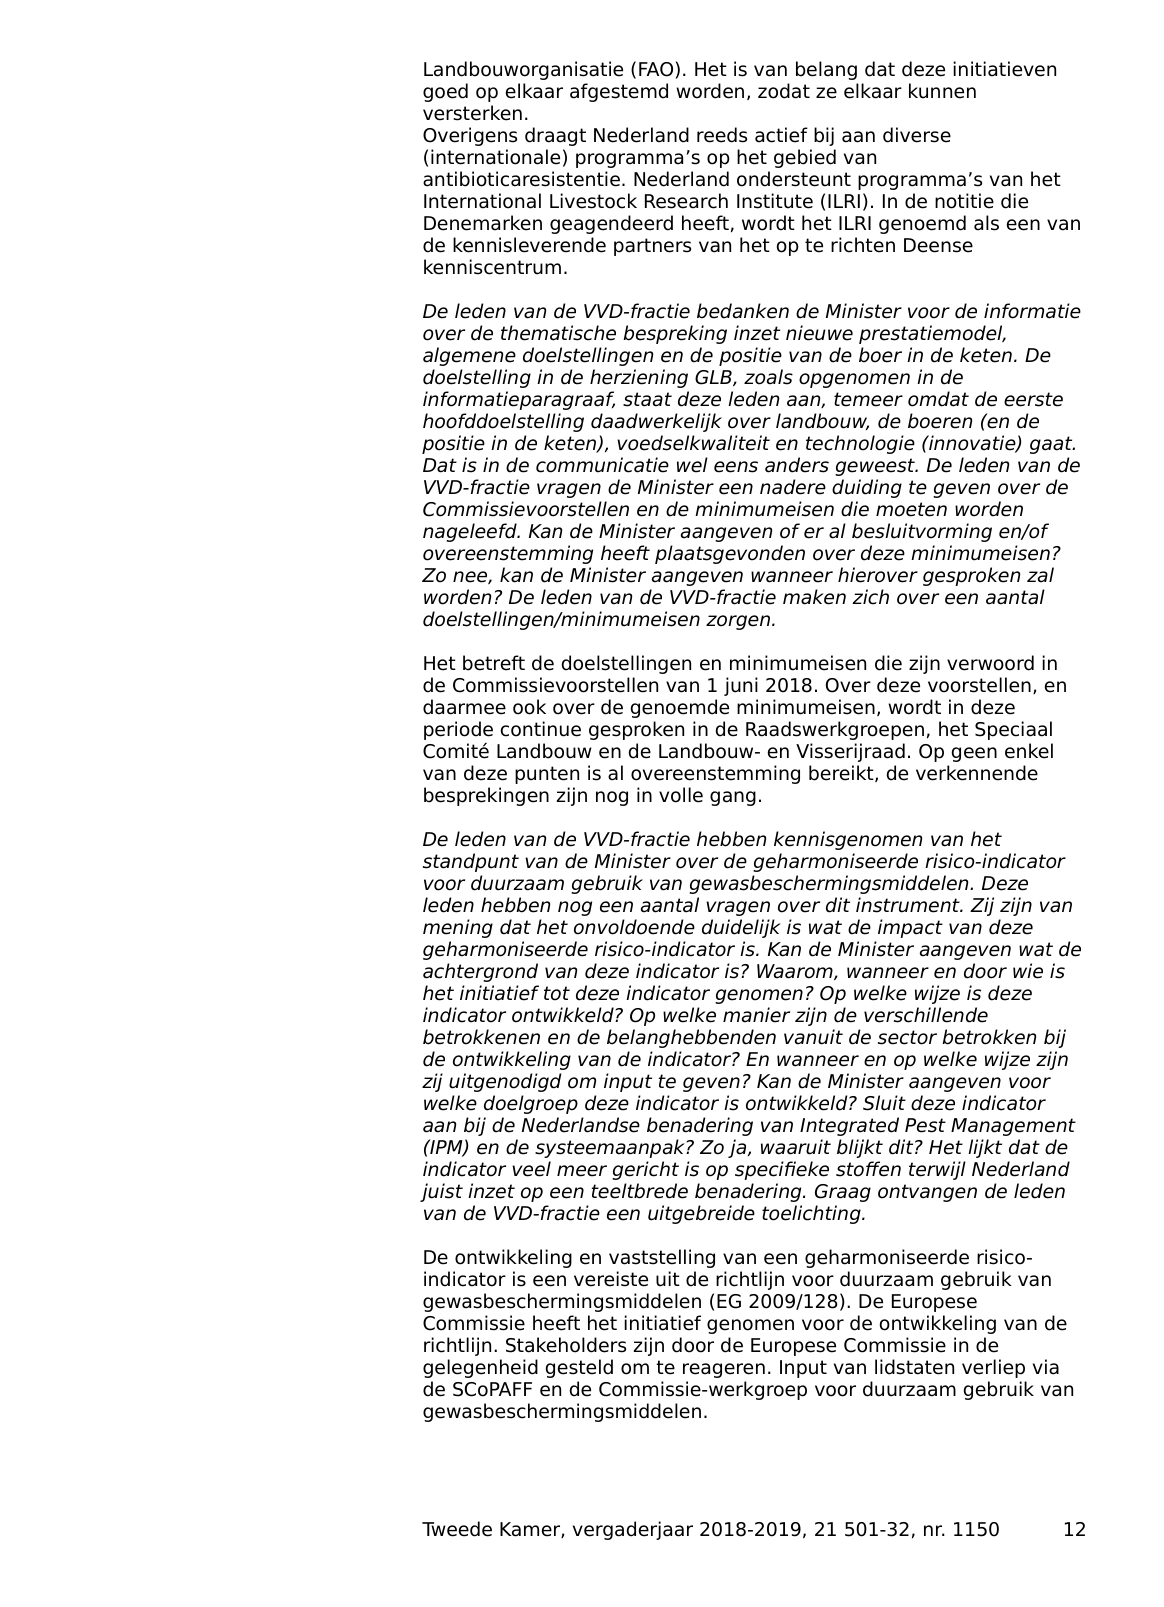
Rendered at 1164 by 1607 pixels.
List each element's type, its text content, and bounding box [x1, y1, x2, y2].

text De ontwikkeling en vaststelling van een geharmoniseerde risico-indicator is een vereiste uit de richtlijn voor duurzaam gebruik van gewasbeschermingsmiddelen (EG 2009/128). De Europese Commissie heeft het initiatief genomen voor de ontwikkeling van de richtlijn. Stakeholders zijn door de Europese Commissie in de gelegenheid gesteld om te reageren. Input van lidstaten verliep via de SCoPAFF en de Commissie-werkgroep voor duurzaam gebruik van gewasbeschermingsmiddelen. [422, 1247, 1087, 1423]
text De leden van de VVD-fractie bedanken de Minister voor de informatie over de thematische bespreking inzet nieuwe prestatiemodel, algemene doelstellingen en de positie van de boer in de keten. De doelstelling in de herziening GLB, zoals opgenomen in de informatieparagraaf, staat deze leden aan, temeer omdat de eerste hoofddoelstelling daadwerkelijk over landbouw, de boeren (en de positie in de keten), voedselkwaliteit en technologie (innovatie) gaat. Dat is in de communicatie wel eens anders geweest. De leden van de VVD-fractie vragen de Minister een nadere duiding te geven over de Commissievoorstellen en de minimumeisen die moeten worden nageleefd. Kan de Minister aangeven of er al besluitvorming en/of overeenstemming heeft plaatsgevonden over deze minimumeisen? Zo nee, kan de Minister aangeven wanneer hierover gesproken zal worden? De leden van de VVD-fractie maken zich over een aantal doelstellingen/minimumeisen zorgen. [422, 301, 1087, 631]
text Overigens draagt Nederland reeds actief bij aan diverse (internationale) programma’s op het gebied van antibioticaresistentie. Nederland ondersteunt programma’s van het International Livestock Research Institute (ILRI). In de notitie die Denemarken geagendeerd heeft, wordt het ILRI genoemd als een van de kennisleverende partners van het op te richten Deense kenniscentrum. [422, 125, 1087, 279]
text Het betreft de doelstellingen en minimumeisen die zijn verwoord in de Commissievoorstellen van 1 juni 2018. Over deze voorstellen, en daarmee ook over de genoemde minimumeisen, wordt in deze periode continue gesproken in de Raadswerkgroepen, het Speciaal Comité Landbouw en de Landbouw- en Visserijraad. Op geen enkel van deze punten is al overeenstemming bereikt, de verkennende besprekingen zijn nog in volle gang. [422, 653, 1087, 807]
text De leden van de VVD-fractie hebben kennisgenomen van het standpunt van de Minister over de geharmoniseerde risico-indicator voor duurzaam gebruik van gewasbeschermingsmiddelen. Deze leden hebben nog een aantal vragen over dit instrument. Zij zijn van mening dat het onvoldoende duidelijk is wat de impact van deze geharmoniseerde risico-indicator is. Kan de Minister aangeven wat de achtergrond van deze indicator is? Waarom, wanneer en door wie is het initiatief tot deze indicator genomen? Op welke wijze is deze indicator ontwikkeld? Op welke manier zijn de verschillende betrokkenen en de belanghebbenden vanuit de sector betrokken bij de ontwikkeling van de indicator? En wanneer en op welke wijze zijn zij uitgenodigd om input te geven? Kan de Minister aangeven voor welke doelgroep deze indicator is ontwikkeld? Sluit deze indicator aan bij de Nederlandse benadering van Integrated Pest Management (IPM) en de systeemaanpak? Zo ja, waaruit blijkt dit? Het lijkt dat de indicator veel meer gericht is op specifieke stoffen terwijl Nederland juist inzet op een teeltbrede benadering. Graag ontvangen de leden van de VVD-fractie een uitgebreide toelichting. [422, 829, 1087, 1224]
text Landbouworganisatie (FAO). Het is van belang dat deze initiatieven goed op elkaar afgestemd worden, zodat ze elkaar kunnen versterken. [422, 59, 1087, 125]
